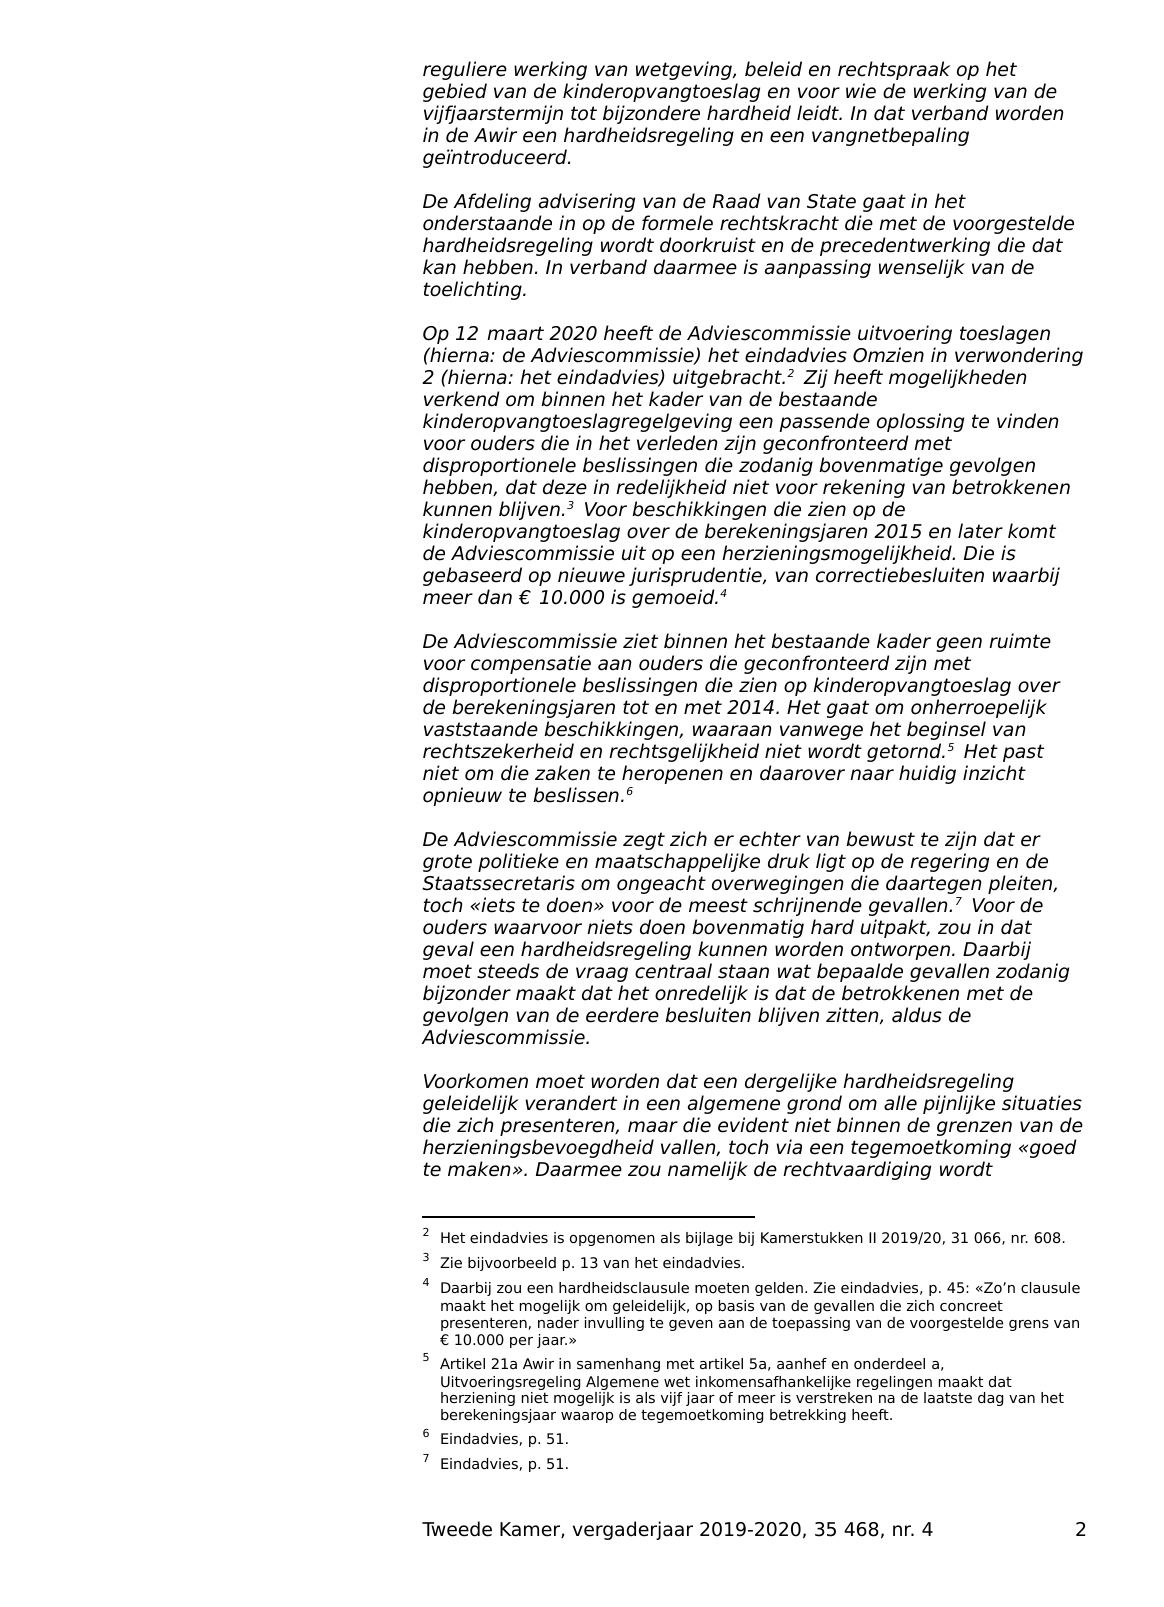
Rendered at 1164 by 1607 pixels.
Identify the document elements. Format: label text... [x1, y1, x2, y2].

text Daarbij zou een hardheidsclausule moeten gelden. Zie eindadvies, p. 45: «Zo’n clausule maakt het mogelijk om geleidelijk, op basis van de gevallen die zich concreet presenteren, nader invulling te geven aan de toepassing van de voorgestelde grens van € 10.000 per jaar.» [422, 1276, 1087, 1349]
text Voorkomen moet worden dat een dergelijke hardheidsregeling geleidelijk verandert in een algemene grond om alle pijnlijke situaties die zich presenteren, maar die evident niet binnen de grenzen van de herzieningsbevoegdheid vallen, toch via een tegemoetkoming «goed te maken». Daarmee zou namelijk de rechtvaardiging wordt [422, 1071, 1087, 1181]
text Eindadvies, p. 51. [422, 1452, 1087, 1474]
text Artikel 21a Awir in samenhang met artikel 5a, aanhef en onderdeel a, Uitvoeringsregeling Algemene wet inkomensafhankelijke regelingen maakt dat herziening niet mogelijk is als vijf jaar of meer is verstreken na de laatste dag van het berekeningsjaar waarop de tegemoetkoming betrekking heeft. [422, 1352, 1087, 1424]
text Eindadvies, p. 51. [422, 1427, 1087, 1449]
text De Afdeling advisering van de Raad van State gaat in het onderstaande in op de formele rechtskracht die met de voorgestelde hardheidsregeling wordt doorkruist en de precedentwerking die dat kan hebben. In verband daarmee is aanpassing wenselijk van de toelichting. [422, 191, 1087, 301]
text De Adviescommissie zegt zich er echter van bewust te zijn dat er grote politieke en maatschappelijke druk ligt op de regering en de Staatssecretaris om ongeacht overwegingen die daartegen pleiten, toch «iets te doen» voor de meest schrijnende gevallen. Voor de ouders waarvoor niets doen bovenmatig hard uitpakt, zou in dat geval een hardheidsregeling kunnen worden ontworpen. Daarbij moet steeds de vraag centraal staan wat bepaalde gevallen zodanig bijzonder maakt dat het onredelijk is dat de betrokkenen met de gevolgen van de eerdere besluiten blijven zitten, aldus de Adviescommissie. [422, 829, 1087, 1049]
text Op 12 maart 2020 heeft de Adviescommissie uitvoering toeslagen (hierna: de Adviescommissie) het eindadvies Omzien in verwondering 2 (hierna: het eindadvies) uitgebracht. Zij heeft mogelijkheden verkend om binnen het kader van de bestaande kinderopvangtoeslagregelgeving een passende oplossing te vinden voor ouders die in het verleden zijn geconfronteerd met disproportionele beslissingen die zodanig bovenmatige gevolgen hebben, dat deze in redelijkheid niet voor rekening van betrokkenen kunnen blijven. Voor beschikkingen die zien op de kinderopvangtoeslag over de berekeningsjaren 2015 en later komt de Adviescommissie uit op een herzieningsmogelijkheid. Die is gebaseerd op nieuwe jurisprudentie, van correctiebesluiten waarbij meer dan € 10.000 is gemoeid. [422, 323, 1087, 609]
text De Adviescommissie ziet binnen het bestaande kader geen ruimte voor compensatie aan ouders die geconfronteerd zijn met disproportionele beslissingen die zien op kinderopvangtoeslag over de berekeningsjaren tot en met 2014. Het gaat om onherroepelijk vaststaande beschikkingen, waaraan vanwege het beginsel van rechtszekerheid en rechtsgelijkheid niet wordt getornd. Het past niet om die zaken te heropenen en daarover naar huidig inzicht opnieuw te beslissen. [422, 631, 1087, 807]
text Zie bijvoorbeeld p. 13 van het eindadvies. [422, 1251, 1087, 1273]
text reguliere werking van wetgeving, beleid en rechtspraak op het gebied van de kinderopvangtoeslag en voor wie de werking van de vijfjaarstermijn tot bijzondere hardheid leidt. In dat verband worden in de Awir een hardheidsregeling en een vangnetbepaling geïntroduceerd. [422, 59, 1087, 169]
text Het eindadvies is opgenomen als bijlage bij Kamerstukken II 2019/20, 31 066, nr. 608. [422, 1226, 1087, 1248]
